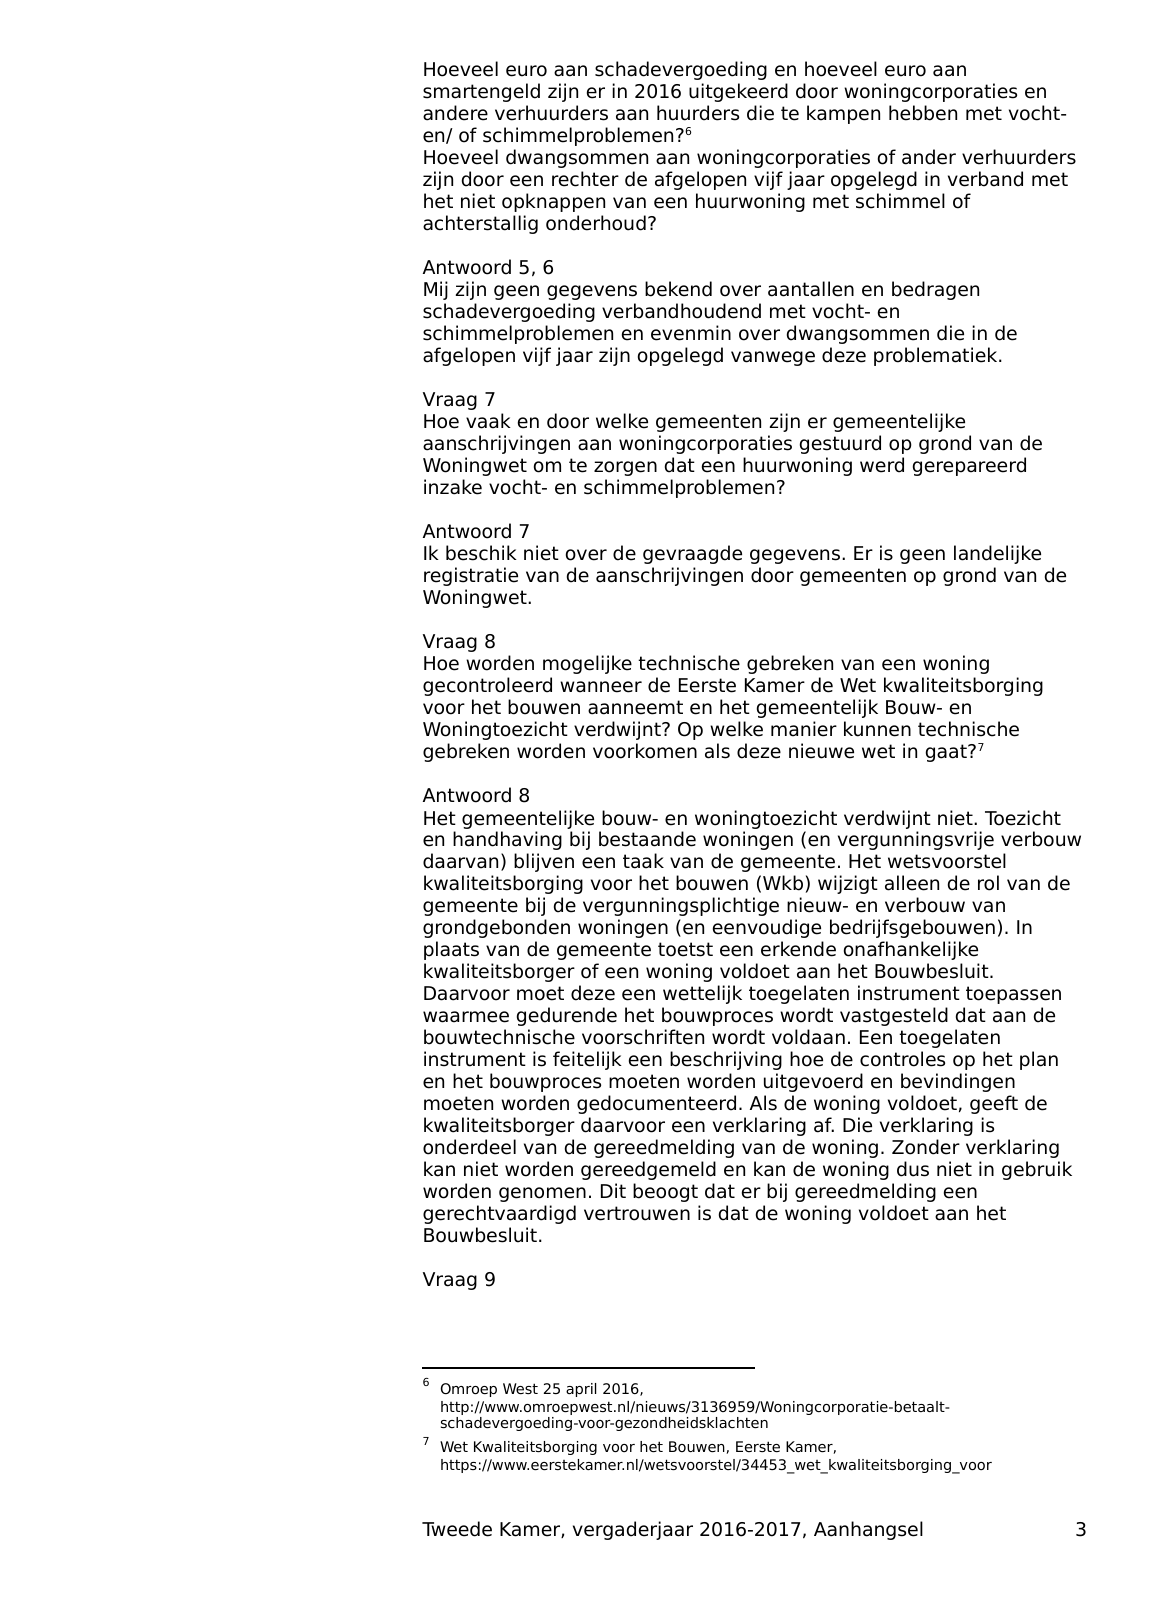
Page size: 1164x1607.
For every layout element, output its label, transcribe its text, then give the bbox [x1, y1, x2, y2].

text Vraag 7 [422, 389, 1087, 411]
text Antwoord 5, 6 [422, 257, 1087, 279]
text Hoe worden mogelijke technische gebreken van een woning gecontroleerd wanneer de Eerste Kamer de Wet kwaliteitsborging voor het bouwen aanneemt en het gemeentelijk Bouw- en Woningtoezicht verdwijnt? Op welke manier kunnen technische gebreken worden voorkomen als deze nieuwe wet in gaat? [422, 653, 1087, 763]
text Hoeveel euro aan schadevergoeding en hoeveel euro aan smartengeld zijn er in 2016 uitgekeerd door woningcorporaties en andere verhuurders aan huurders die te kampen hebben met vocht- en/ of schimmelproblemen? [422, 59, 1087, 147]
text Antwoord 8 [422, 785, 1087, 807]
text Wet Kwaliteitsborging voor het Bouwen, Eerste Kamer, https://www.eerstekamer.nl/wetsvoorstel/34453_wet_kwaliteitsborging_voor [422, 1435, 1087, 1474]
text Vraag 8 [422, 631, 1087, 653]
text Antwoord 7 [422, 521, 1087, 543]
text Ik beschik niet over de gevraagde gegevens. Er is geen landelijke registratie van de aanschrijvingen door gemeenten op grond van de Woningwet. [422, 543, 1087, 609]
text Hoeveel dwangsommen aan woningcorporaties of ander verhuurders zijn door een rechter de afgelopen vijf jaar opgelegd in verband met het niet opknappen van een huurwoning met schimmel of achterstallig onderhoud? [422, 147, 1087, 235]
text Het gemeentelijke bouw- en woningtoezicht verdwijnt niet. Toezicht en handhaving bij bestaande woningen (en vergunningsvrije verbouw daarvan) blijven een taak van de gemeente. Het wetsvoorstel kwaliteitsborging voor het bouwen (Wkb) wijzigt alleen de rol van de gemeente bij de vergunningsplichtige nieuw- en verbouw van grondgebonden woningen (en eenvoudige bedrijfsgebouwen). In plaats van de gemeente toetst een erkende onafhankelijke kwaliteitsborger of een woning voldoet aan het Bouwbesluit. Daarvoor moet deze een wettelijk toegelaten instrument toepassen waarmee gedurende het bouwproces wordt vastgesteld dat aan de bouwtechnische voorschriften wordt voldaan. Een toegelaten instrument is feitelijk een beschrijving hoe de controles op het plan en het bouwproces moeten worden uitgevoerd en bevindingen moeten worden gedocumenteerd. Als de woning voldoet, geeft de kwaliteitsborger daarvoor een verklaring af. Die verklaring is onderdeel van de gereedmelding van de woning. Zonder verklaring kan niet worden gereedgemeld en kan de woning dus niet in gebruik worden genomen. Dit beoogt dat er bij gereedmelding een gerechtvaardigd vertrouwen is dat de woning voldoet aan het Bouwbesluit. [422, 807, 1087, 1247]
text Vraag 9 [422, 1269, 1087, 1291]
text Omroep West 25 april 2016, http://www.omroepwest.nl/nieuws/3136959/Woningcorporatie-betaalt-schadevergoeding-voor-gezondheidsklachten [422, 1377, 1087, 1432]
text Hoe vaak en door welke gemeenten zijn er gemeentelijke aanschrijvingen aan woningcorporaties gestuurd op grond van de Woningwet om te zorgen dat een huurwoning werd gerepareerd inzake vocht- en schimmelproblemen? [422, 411, 1087, 499]
text Mij zijn geen gegevens bekend over aantallen en bedragen schadevergoeding verbandhoudend met vocht- en schimmelproblemen en evenmin over dwangsommen die in de afgelopen vijf jaar zijn opgelegd vanwege deze problematiek. [422, 279, 1087, 367]
